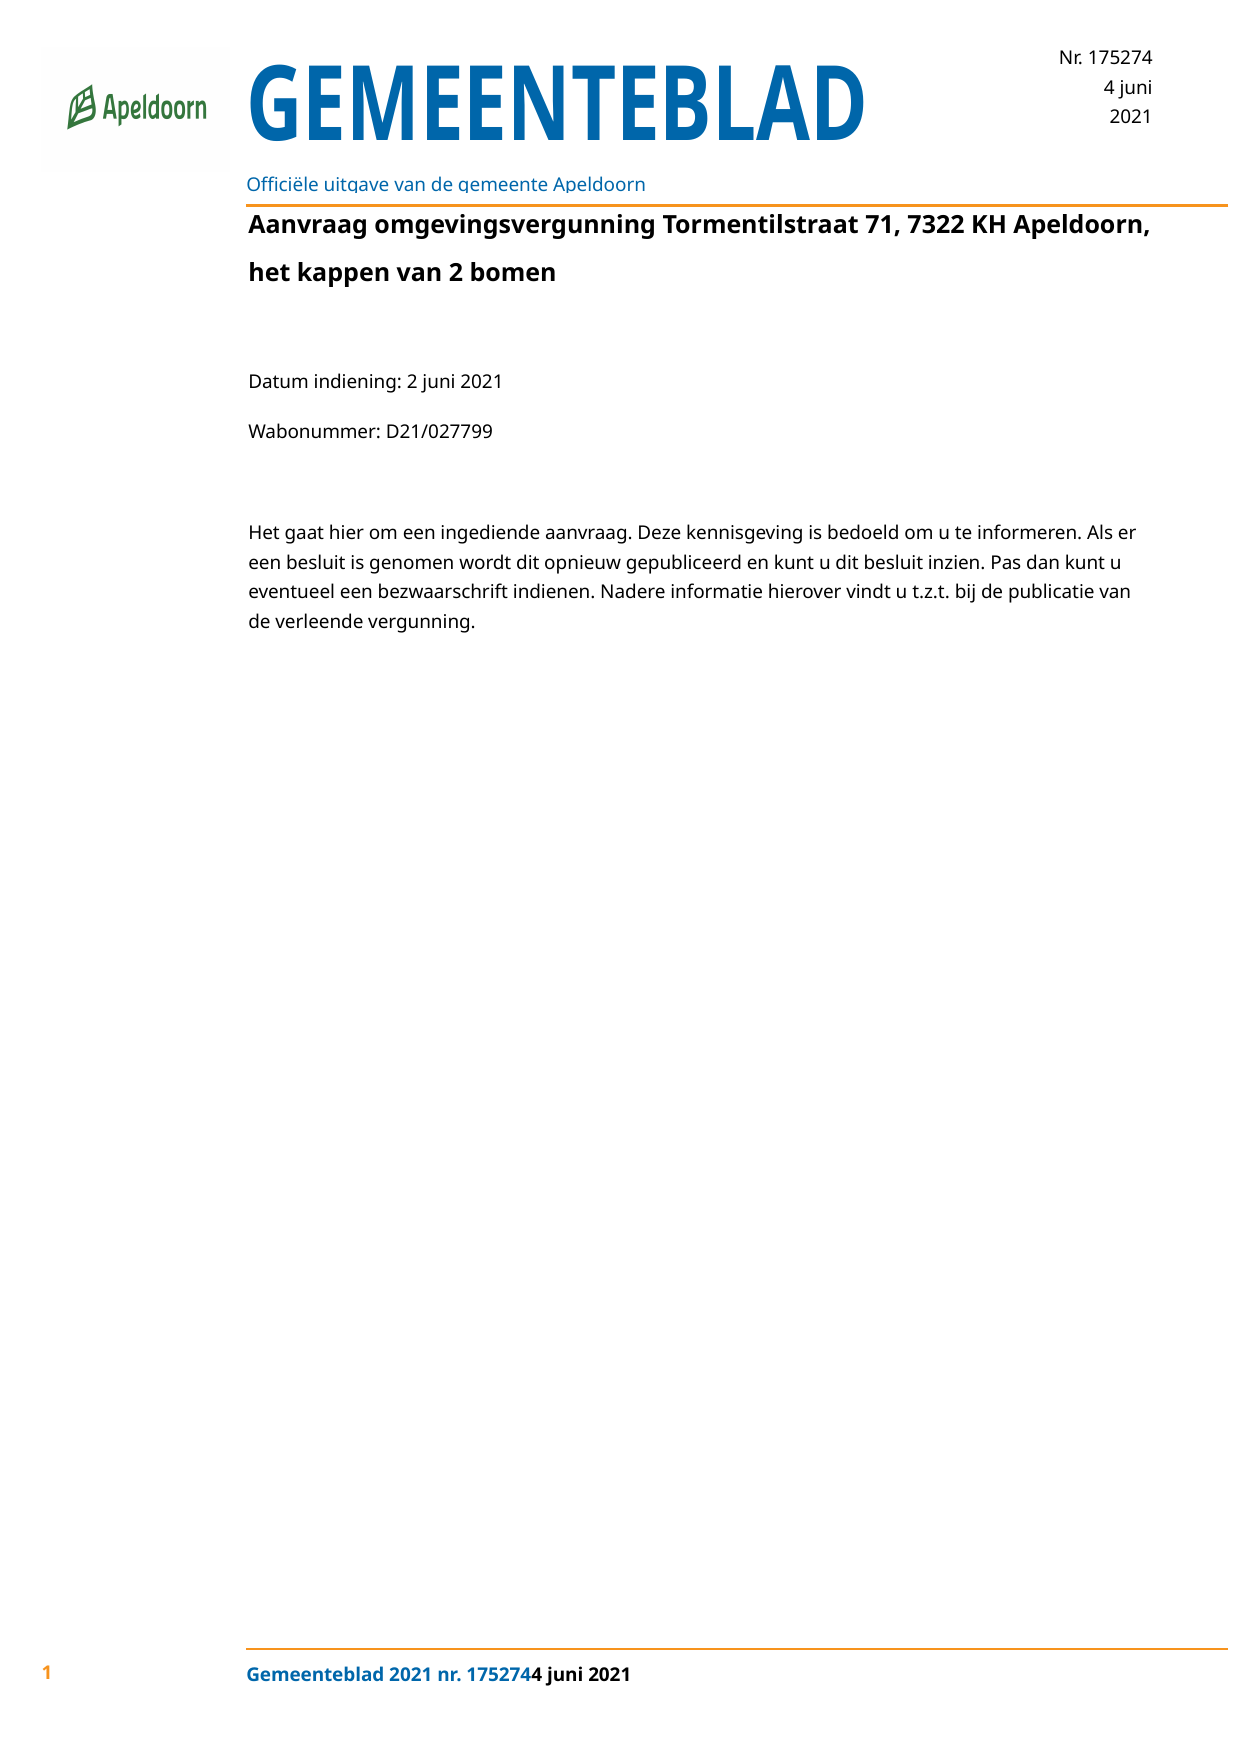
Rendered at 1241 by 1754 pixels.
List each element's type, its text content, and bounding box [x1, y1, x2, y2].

text Datum indiening: 2 juni 2021 [248, 368, 1152, 394]
text Aanvraag omgevingsvergunning Tormentilstraat 71, 7322 KH Apeldoorn, het kappen van 2 bomen [248, 207, 1152, 288]
picture [41, 47, 231, 172]
text Het gaat hier om een ingediende aanvraag. Deze kennisgeving is bedoeld om u te informeren. Als er een besluit is genomen wordt dit opnieuw gepubliceerd en kunt u dit besluit inzien. Pas dan kunt u eventueel een bezwaarschrift indienen. Nadere informatie hierover vindt u t.z.t. bij de publicatie van de verleende vergunning. [248, 519, 1152, 634]
text Wabonummer: D21/027799 [248, 419, 1152, 444]
